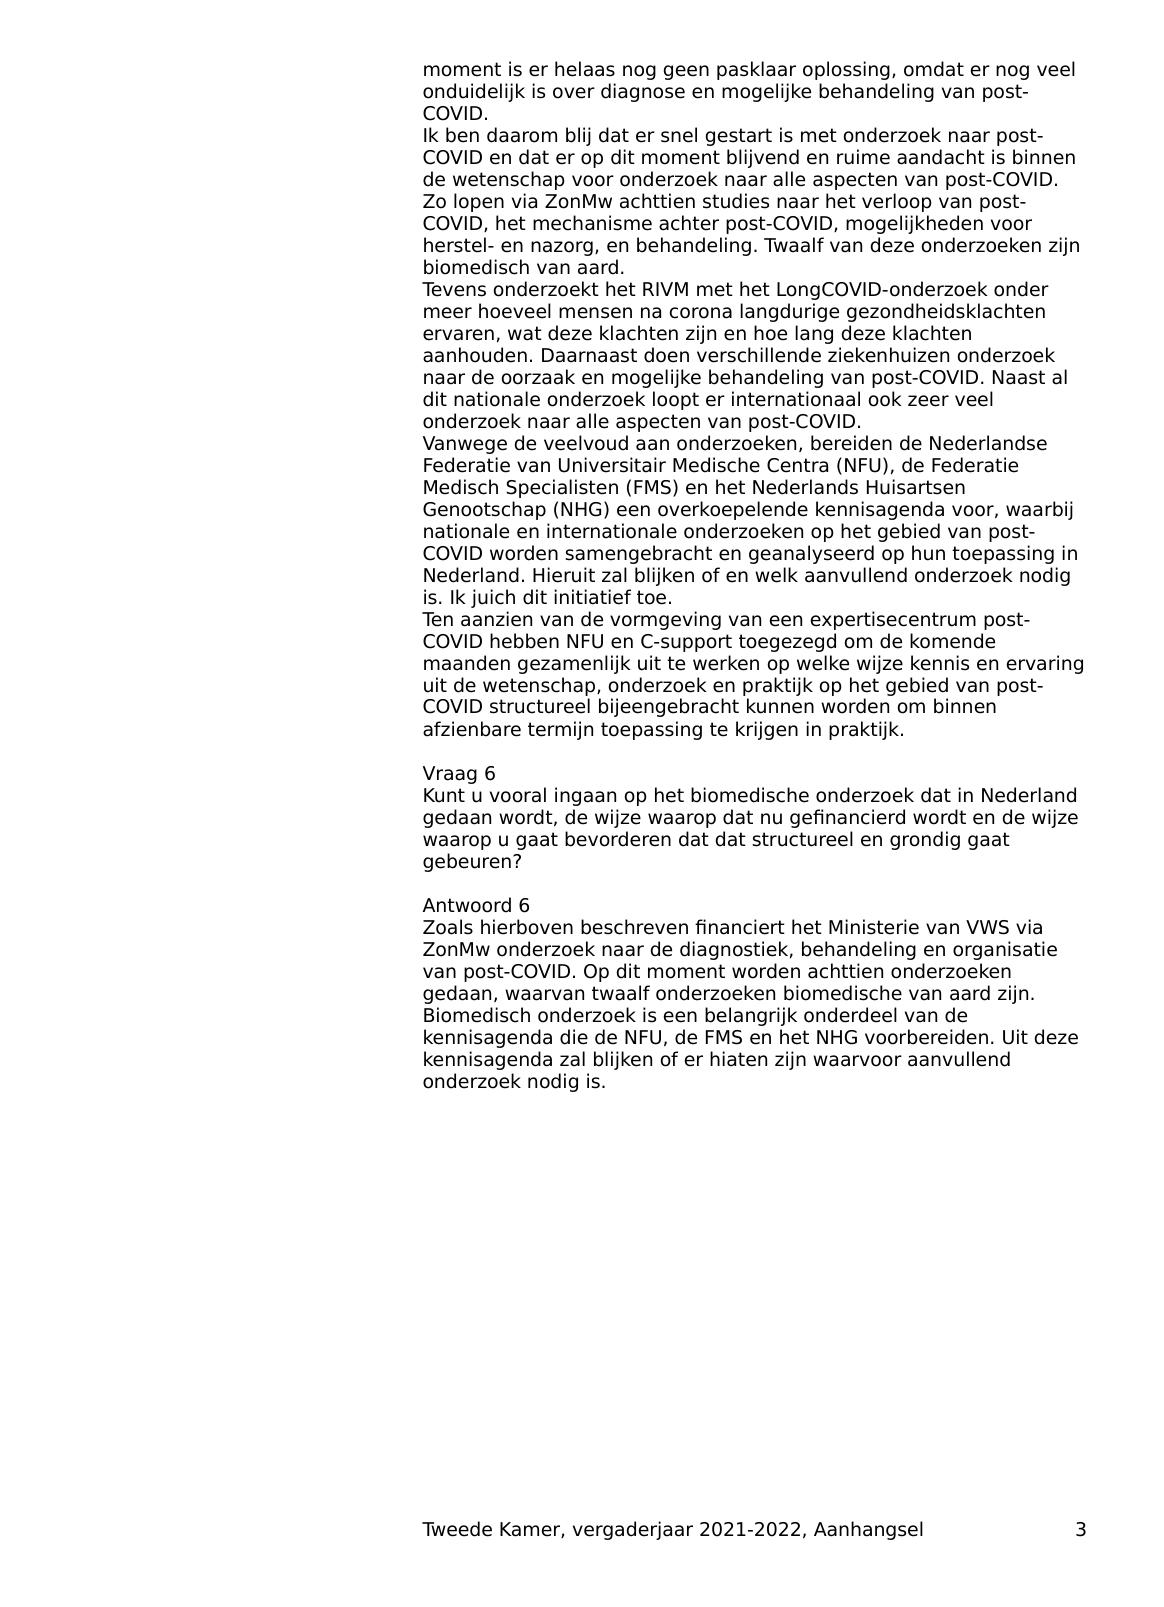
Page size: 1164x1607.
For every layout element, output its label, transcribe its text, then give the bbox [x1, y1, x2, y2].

text Biomedisch onderzoek is een belangrijk onderdeel van de kennisagenda die de NFU, de FMS en het NHG voorbereiden. Uit deze kennisagenda zal blijken of er hiaten zijn waarvoor aanvullend onderzoek nodig is. [422, 1004, 1087, 1092]
text Zoals hierboven beschreven financiert het Ministerie van VWS via ZonMw onderzoek naar de diagnostiek, behandeling en organisatie van post-COVID. Op dit moment worden achttien onderzoeken gedaan, waarvan twaalf onderzoeken biomedische van aard zijn. [422, 917, 1087, 1004]
text Ten aanzien van de vormgeving van een expertisecentrum post-COVID hebben NFU en C-support toegezegd om de komende maanden gezamenlijk uit te werken op welke wijze kennis en ervaring uit de wetenschap, onderzoek en praktijk op het gebied van post-COVID structureel bijeengebracht kunnen worden om binnen afzienbare termijn toepassing te krijgen in praktijk. [422, 608, 1087, 740]
text Vraag 6 [422, 763, 1087, 784]
text Antwoord 6 [422, 895, 1087, 917]
text Kunt u vooral ingaan op het biomedische onderzoek dat in Nederland gedaan wordt, de wijze waarop dat nu gefinancierd wordt en de wijze waarop u gaat bevorderen dat dat structureel en grondig gaat gebeuren? [422, 784, 1087, 872]
text Ik ben daarom blij dat er snel gestart is met onderzoek naar post-COVID en dat er op dit moment blijvend en ruime aandacht is binnen de wetenschap voor onderzoek naar alle aspecten van post-COVID. Zo lopen via ZonMw achttien studies naar het verloop van post-COVID, het mechanisme achter post-COVID, mogelijkheden voor herstel- en nazorg, en behandeling. Twaalf van deze onderzoeken zijn biomedisch van aard. [422, 125, 1087, 279]
text moment is er helaas nog geen pasklaar oplossing, omdat er nog veel onduidelijk is over diagnose en mogelijke behandeling van post-COVID. [422, 59, 1087, 125]
text Tevens onderzoekt het RIVM met het LongCOVID-onderzoek onder meer hoeveel mensen na corona langdurige gezondheidsklachten ervaren, wat deze klachten zijn en hoe lang deze klachten aanhouden. Daarnaast doen verschillende ziekenhuizen onderzoek naar de oorzaak en mogelijke behandeling van post-COVID. Naast al dit nationale onderzoek loopt er internationaal ook zeer veel onderzoek naar alle aspecten van post-COVID. [422, 279, 1087, 433]
text Vanwege de veelvoud aan onderzoeken, bereiden de Nederlandse Federatie van Universitair Medische Centra (NFU), de Federatie Medisch Specialisten (FMS) en het Nederlands Huisartsen Genootschap (NHG) een overkoepelende kennisagenda voor, waarbij nationale en internationale onderzoeken op het gebied van post-COVID worden samengebracht en geanalyseerd op hun toepassing in Nederland. Hieruit zal blijken of en welk aanvullend onderzoek nodig is. Ik juich dit initiatief toe. [422, 433, 1087, 608]
